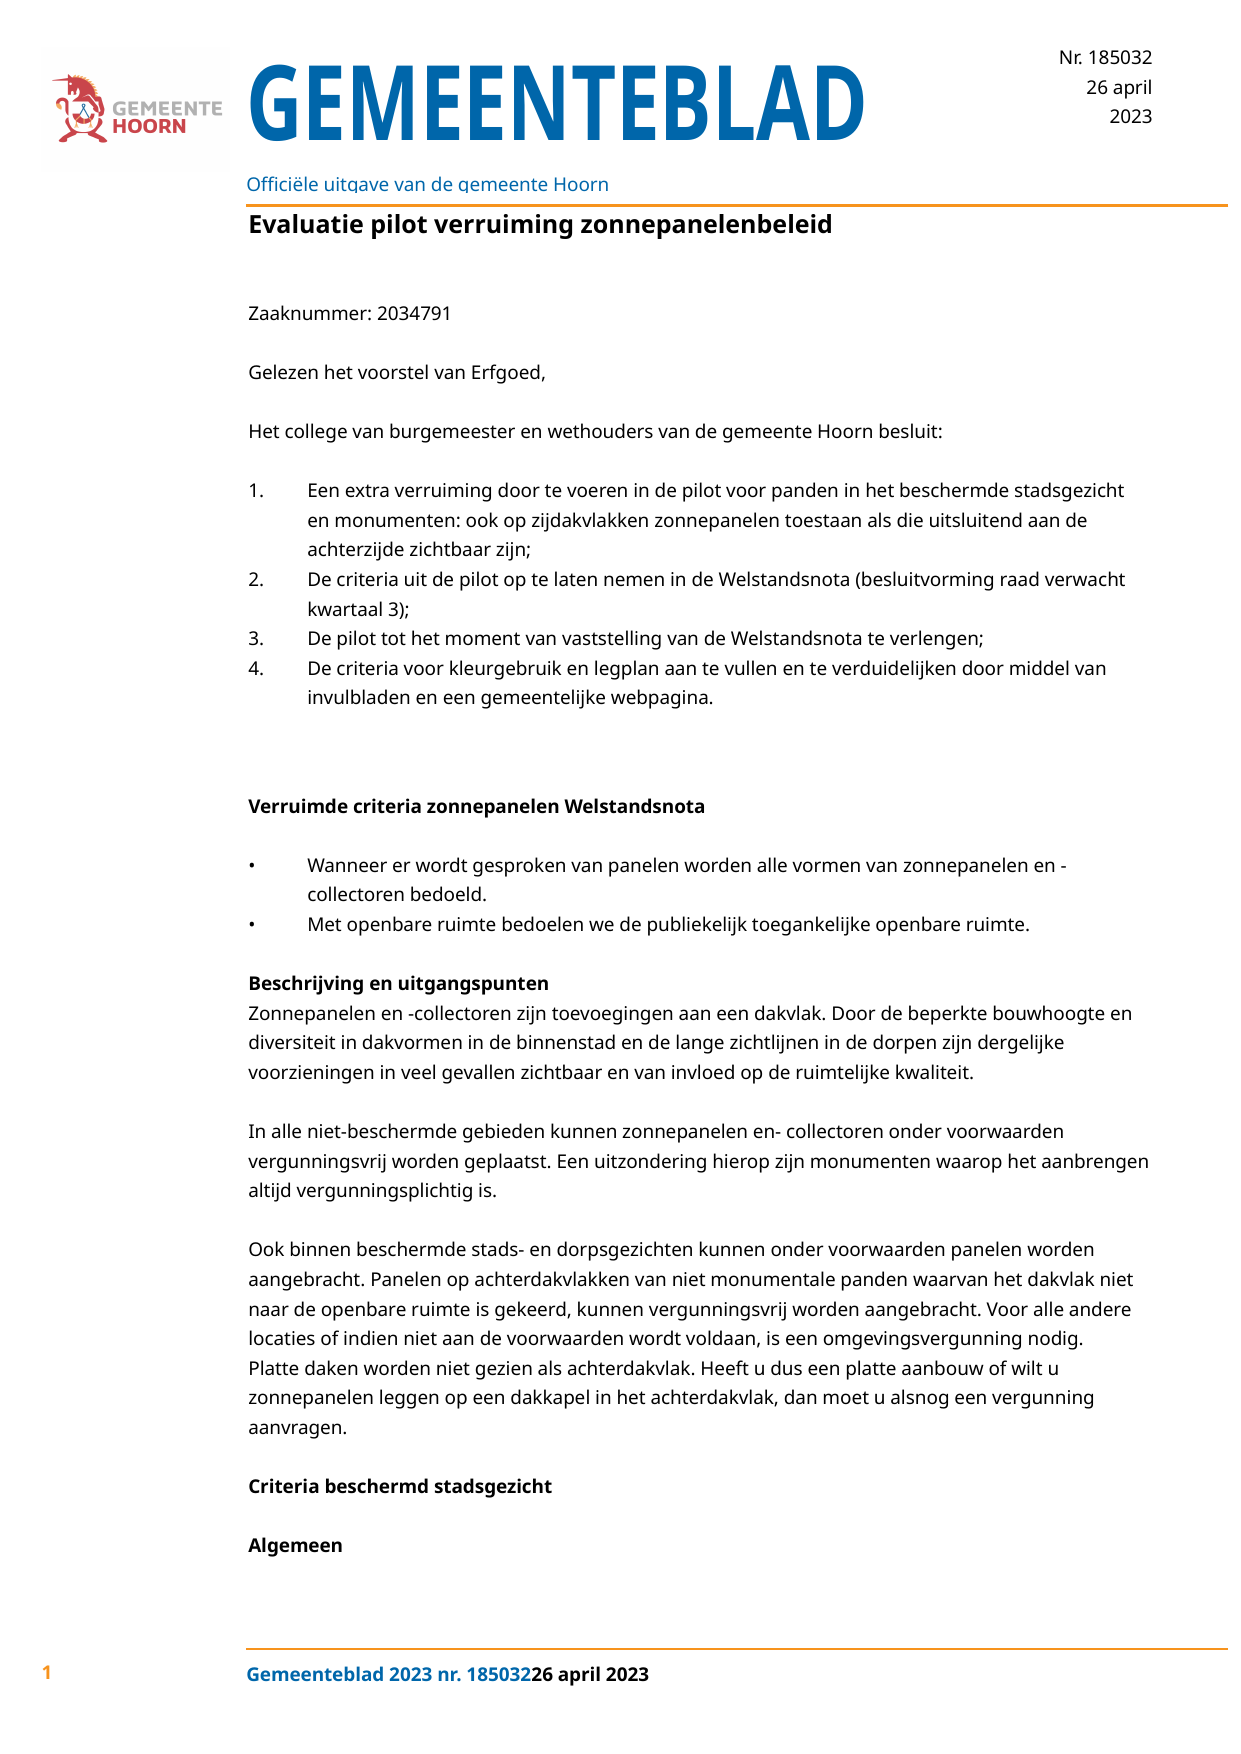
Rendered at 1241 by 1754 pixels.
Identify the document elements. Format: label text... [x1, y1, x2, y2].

text Platte daken worden niet gezien als achterdakvlak. Heeft u dus een platte aanbouw of wilt u zonnepanelen leggen op een dakkapel in het achterdakvlak, dan moet u alsnog een vergunning aanvragen. [248, 1355, 1152, 1440]
text Criteria beschermd stadsgezicht [248, 1473, 1152, 1499]
text Gelezen het voorstel van Erfgoed, [248, 359, 1152, 385]
text Zonnepanelen en -collectoren zijn toevoegingen aan een dakvlak. Door de beperkte bouwhoogte en diversiteit in dakvormen in de binnenstad en de lange zichtlijnen in de dorpen zijn dergelijke voorzieningen in veel gevallen zichtbaar en van invloed op de ruimtelijke kwaliteit. [248, 1000, 1152, 1085]
list De criteria uit de pilot op te laten nemen in de Welstandsnota (besluitvorming raad verwacht kwartaal 3); [248, 566, 1152, 621]
text Algemeen [248, 1532, 1152, 1558]
list De pilot tot het moment van vaststelling van de Welstandsnota te verlengen; [248, 625, 1152, 651]
text Het college van burgemeester en wethouders van de gemeente Hoorn besluit: [248, 418, 1152, 444]
picture [41, 47, 231, 172]
list Met openbare ruimte bedoelen we de publiekelijk toegankelijke openbare ruimte. [248, 911, 1152, 937]
text In alle niet-beschermde gebieden kunnen zonnepanelen en- collectoren onder voorwaarden vergunningsvrij worden geplaatst. Een uitzondering hierop zijn monumenten waarop het aanbrengen altijd vergunningsplichtig is. [248, 1118, 1152, 1203]
list Een extra verruiming door te voeren in de pilot voor panden in het beschermde stadsgezicht en monumenten: ook op zijdakvlakken zonnepanelen toestaan als die uitsluitend aan de achterzijde zichtbaar zijn; [248, 477, 1152, 562]
list De criteria voor kleurgebruik en legplan aan te vullen en te verduidelijken door middel van invulbladen en een gemeentelijke webpagina. [248, 655, 1152, 710]
list Wanneer er wordt gesproken van panelen worden alle vormen van zonnepanelen en -collectoren bedoeld. [248, 852, 1152, 907]
text Beschrijving en uitgangspunten [248, 970, 1152, 996]
text Ook binnen beschermde stads- en dorpsgezichten kunnen onder voorwaarden panelen worden aangebracht. Panelen op achterdakvlakken van niet monumentale panden waarvan het dakvlak niet naar de openbare ruimte is gekeerd, kunnen vergunningsvrij worden aangebracht. Voor alle andere locaties of indien niet aan de voorwaarden wordt voldaan, is een omgevingsvergunning nodig. [248, 1237, 1152, 1351]
text Zaaknummer: 2034791 [248, 300, 1152, 326]
text Evaluatie pilot verruiming zonnepanelenbeleid [248, 207, 1152, 241]
text Verruimde criteria zonnepanelen Welstandsnota [248, 793, 1152, 819]
